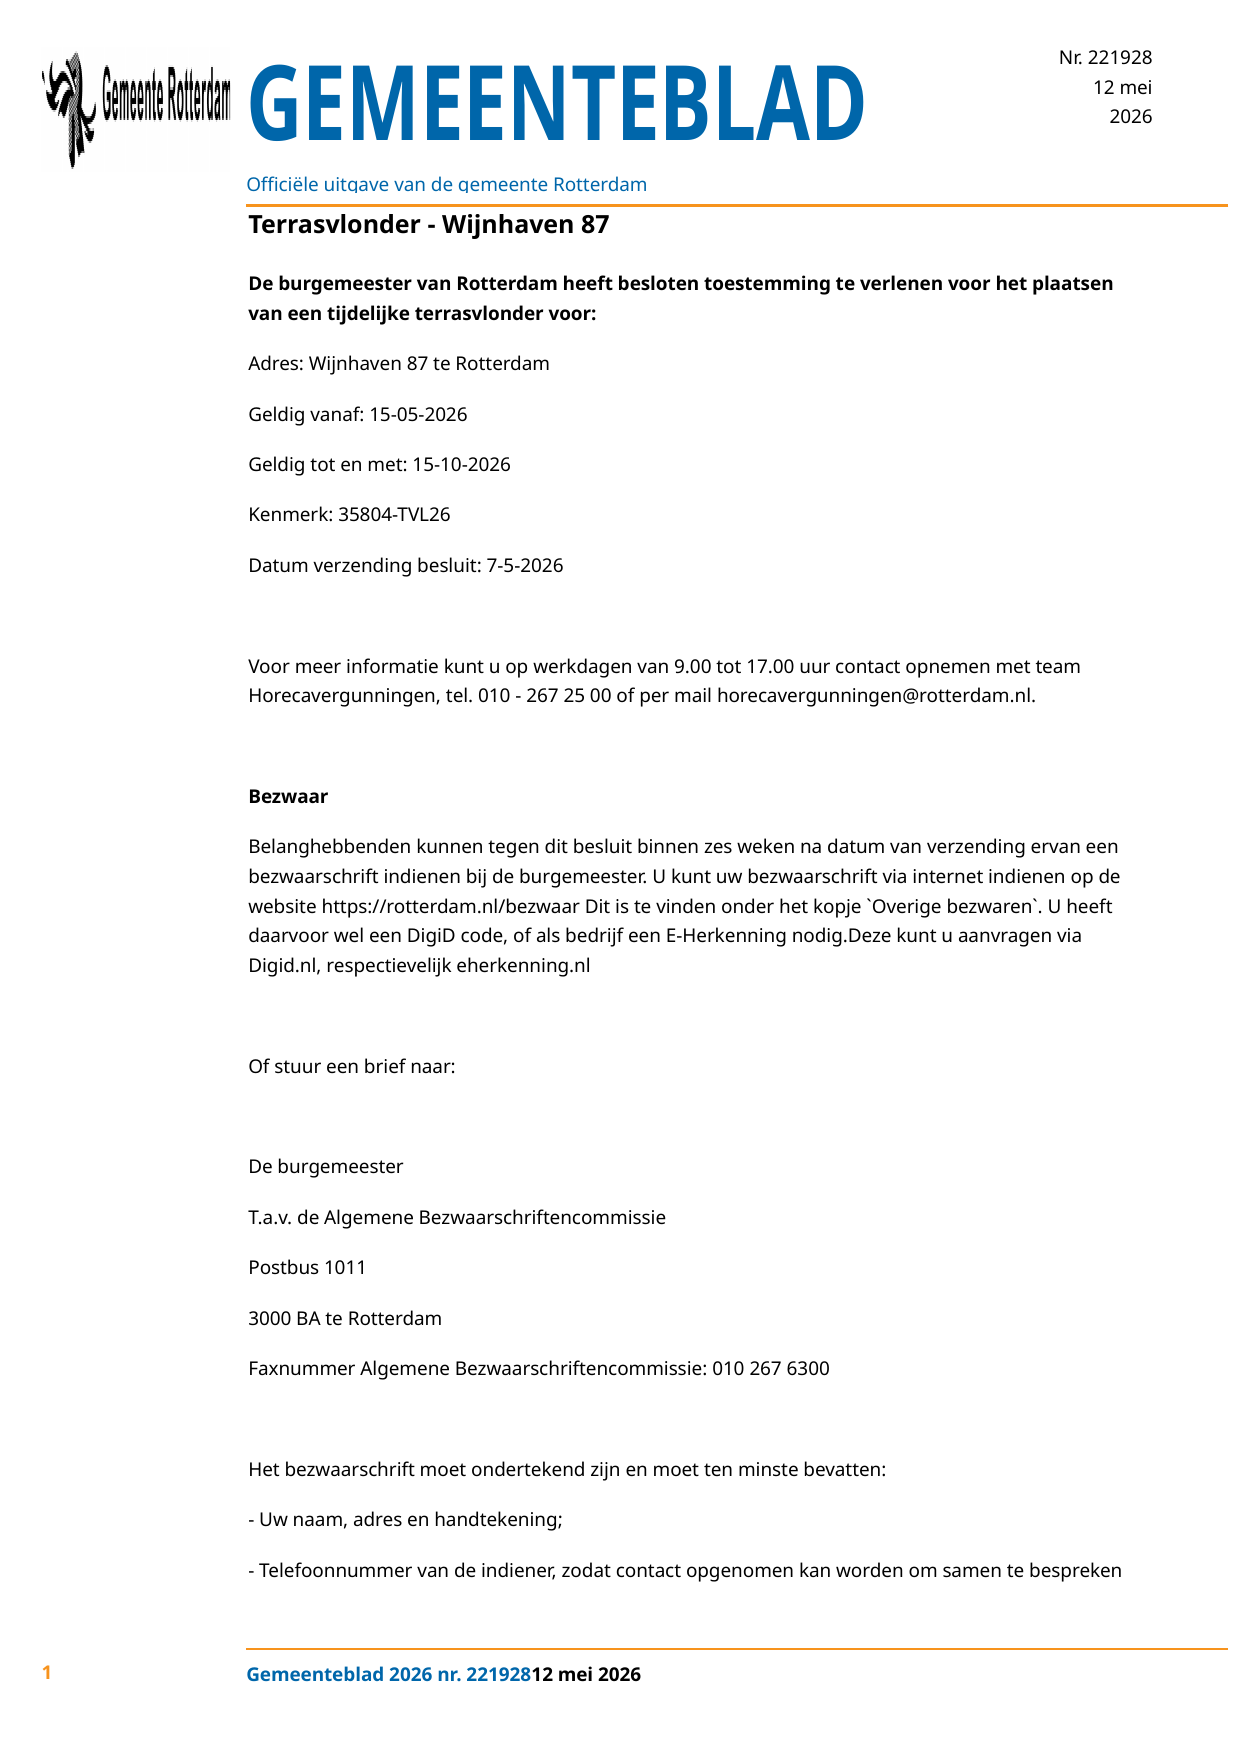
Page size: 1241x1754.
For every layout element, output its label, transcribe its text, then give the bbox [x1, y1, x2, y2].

text - Uw naam, adres en handtekening; [248, 1507, 1152, 1532]
text Terrasvlonder - Wijnhaven 87 [248, 207, 1152, 241]
text Het bezwaarschrift moet ondertekend zijn en moet ten minste bevatten: [248, 1456, 1152, 1482]
text Of stuur een brief naar: [248, 1053, 1152, 1078]
text Faxnummer Algemene Bezwaarschriftencommissie: 010 267 6300 [248, 1355, 1152, 1381]
text De burgemeester van Rotterdam heeft besloten toestemming te verlenen voor het plaatsen van een tijdelijke terrasvlonder voor: [248, 270, 1152, 326]
text De burgemeester [248, 1154, 1152, 1179]
text Datum verzending besluit: 7-5-2026 [248, 552, 1152, 578]
text Adres: Wijnhaven 87 te Rotterdam [248, 350, 1152, 376]
text Postbus 1011 [248, 1254, 1152, 1280]
text - Telefoonnummer van de indiener, zodat contact opgenomen kan worden om samen te bespreken [248, 1557, 1152, 1583]
text Belanghebbenden kunnen tegen dit besluit binnen zes weken na datum van verzending ervan een bezwaarschrift indienen bij de burgemeester. U kunt uw bezwaarschrift via internet indienen op de website https://rotterdam.nl/bezwaar Dit is te vinden onder het kopje `Overige bezwaren`. U heeft daarvoor wel een DigiD code, of als bedrijf een E-Herkenning nodig.Deze kunt u aanvragen via Digid.nl, respectievelijk eherkenning.nl [248, 834, 1152, 978]
text 3000 BA te Rotterdam [248, 1305, 1152, 1331]
text Kenmerk: 35804-TVL26 [248, 502, 1152, 527]
text Geldig tot en met: 15-10-2026 [248, 451, 1152, 477]
picture [41, 47, 231, 172]
text Bezwaar [248, 783, 1152, 809]
text Geldig vanaf: 15-05-2026 [248, 401, 1152, 426]
text T.a.v. de Algemene Bezwaarschriftencommissie [248, 1204, 1152, 1230]
text Voor meer informatie kunt u op werkdagen van 9.00 tot 17.00 uur contact opnemen met team Horecavergunningen, tel. 010 - 267 25 00 of per mail horecavergunningen@rotterdam.nl. [248, 653, 1152, 708]
